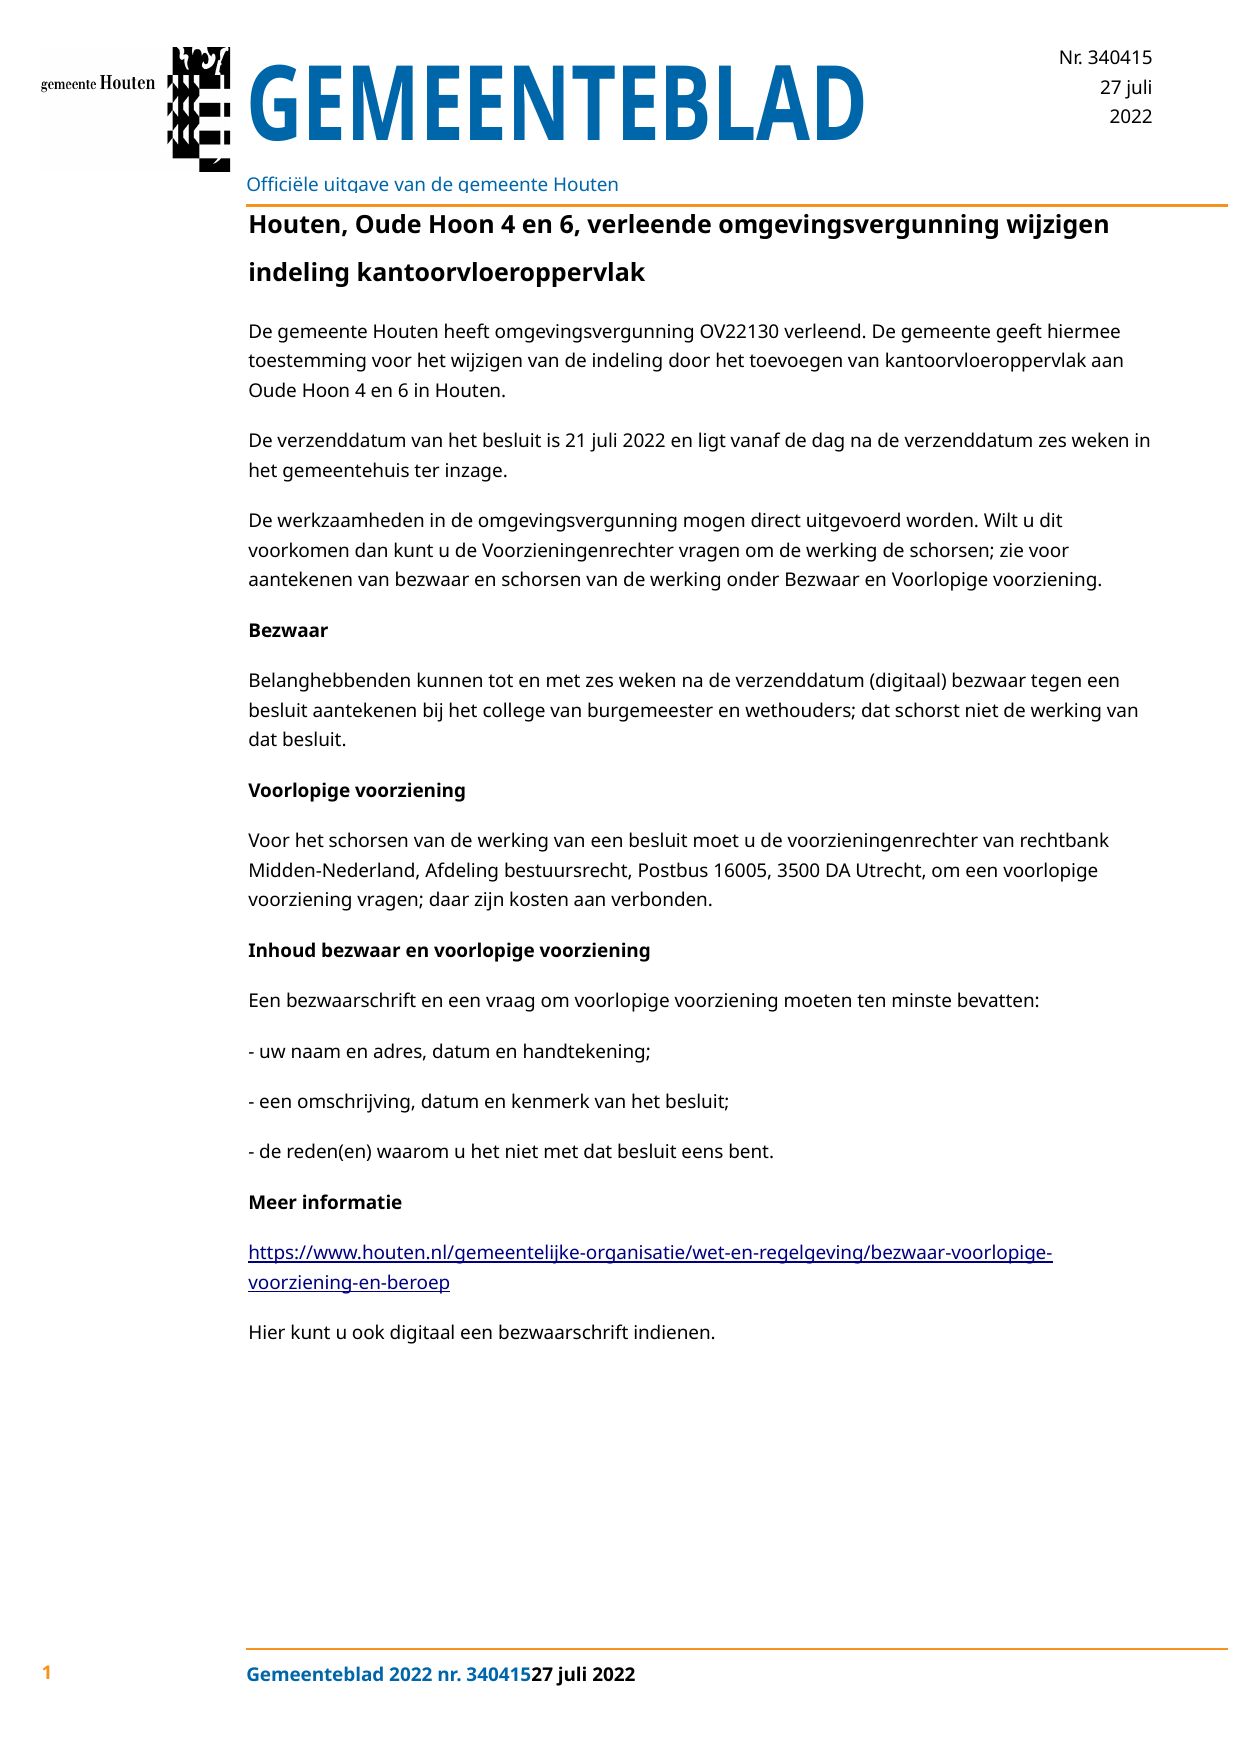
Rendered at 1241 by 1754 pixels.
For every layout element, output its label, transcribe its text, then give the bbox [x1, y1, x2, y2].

text De werkzaamheden in de omgevingsvergunning mogen direct uitgevoerd worden. Wilt u dit voorkomen dan kunt u de Voorzieningenrechter vragen om de werking de schorsen; zie voor aantekenen van bezwaar en schorsen van de werking onder Bezwaar en Voorlopige voorziening. [248, 507, 1152, 592]
text - de reden(en) waarom u het niet met dat besluit eens bent. [248, 1139, 1152, 1164]
text Hier kunt u ook digitaal een bezwaarschrift indienen. [248, 1319, 1152, 1345]
text - uw naam en adres, datum en handtekening; [248, 1038, 1152, 1064]
text https://www.houten.nl/gemeentelijke-organisatie/wet-en-regelgeving/bezwaar-voorlopige-voorziening-en-beroep [248, 1239, 1152, 1295]
picture [41, 47, 231, 172]
text Meer informatie [248, 1189, 1152, 1215]
text Inhoud bezwaar en voorlopige voorziening [248, 937, 1152, 963]
text Belanghebbenden kunnen tot en met zes weken na de verzenddatum (digitaal) bezwaar tegen een besluit aantekenen bij het college van burgemeester en wethouders; dat schorst niet de werking van dat besluit. [248, 667, 1152, 752]
text Voor het schorsen van de werking van een besluit moet u de voorzieningenrechter van rechtbank Midden-Nederland, Afdeling bestuursrecht, Postbus 16005, 3500 DA Utrecht, om een voorlopige voorziening vragen; daar zijn kosten aan verbonden. [248, 827, 1152, 912]
text Voorlopige voorziening [248, 777, 1152, 803]
text Een bezwaarschrift en een vraag om voorlopige voorziening moeten ten minste bevatten: [248, 987, 1152, 1013]
text De verzenddatum van het besluit is 21 juli 2022 en ligt vanaf de dag na de verzenddatum zes weken in het gemeentehuis ter inzage. [248, 427, 1152, 483]
text De gemeente Houten heeft omgevingsvergunning OV22130 verleend. De gemeente geeft hiermee toestemming voor het wijzigen van de indeling door het toevoegen van kantoorvloeroppervlak aan Oude Hoon 4 en 6 in Houten. [248, 318, 1152, 403]
text - een omschrijving, datum en kenmerk van het besluit; [248, 1088, 1152, 1114]
text Houten, Oude Hoon 4 en 6, verleende omgevingsvergunning wijzigen indeling kantoorvloeroppervlak [248, 207, 1152, 288]
text Bezwaar [248, 617, 1152, 643]
